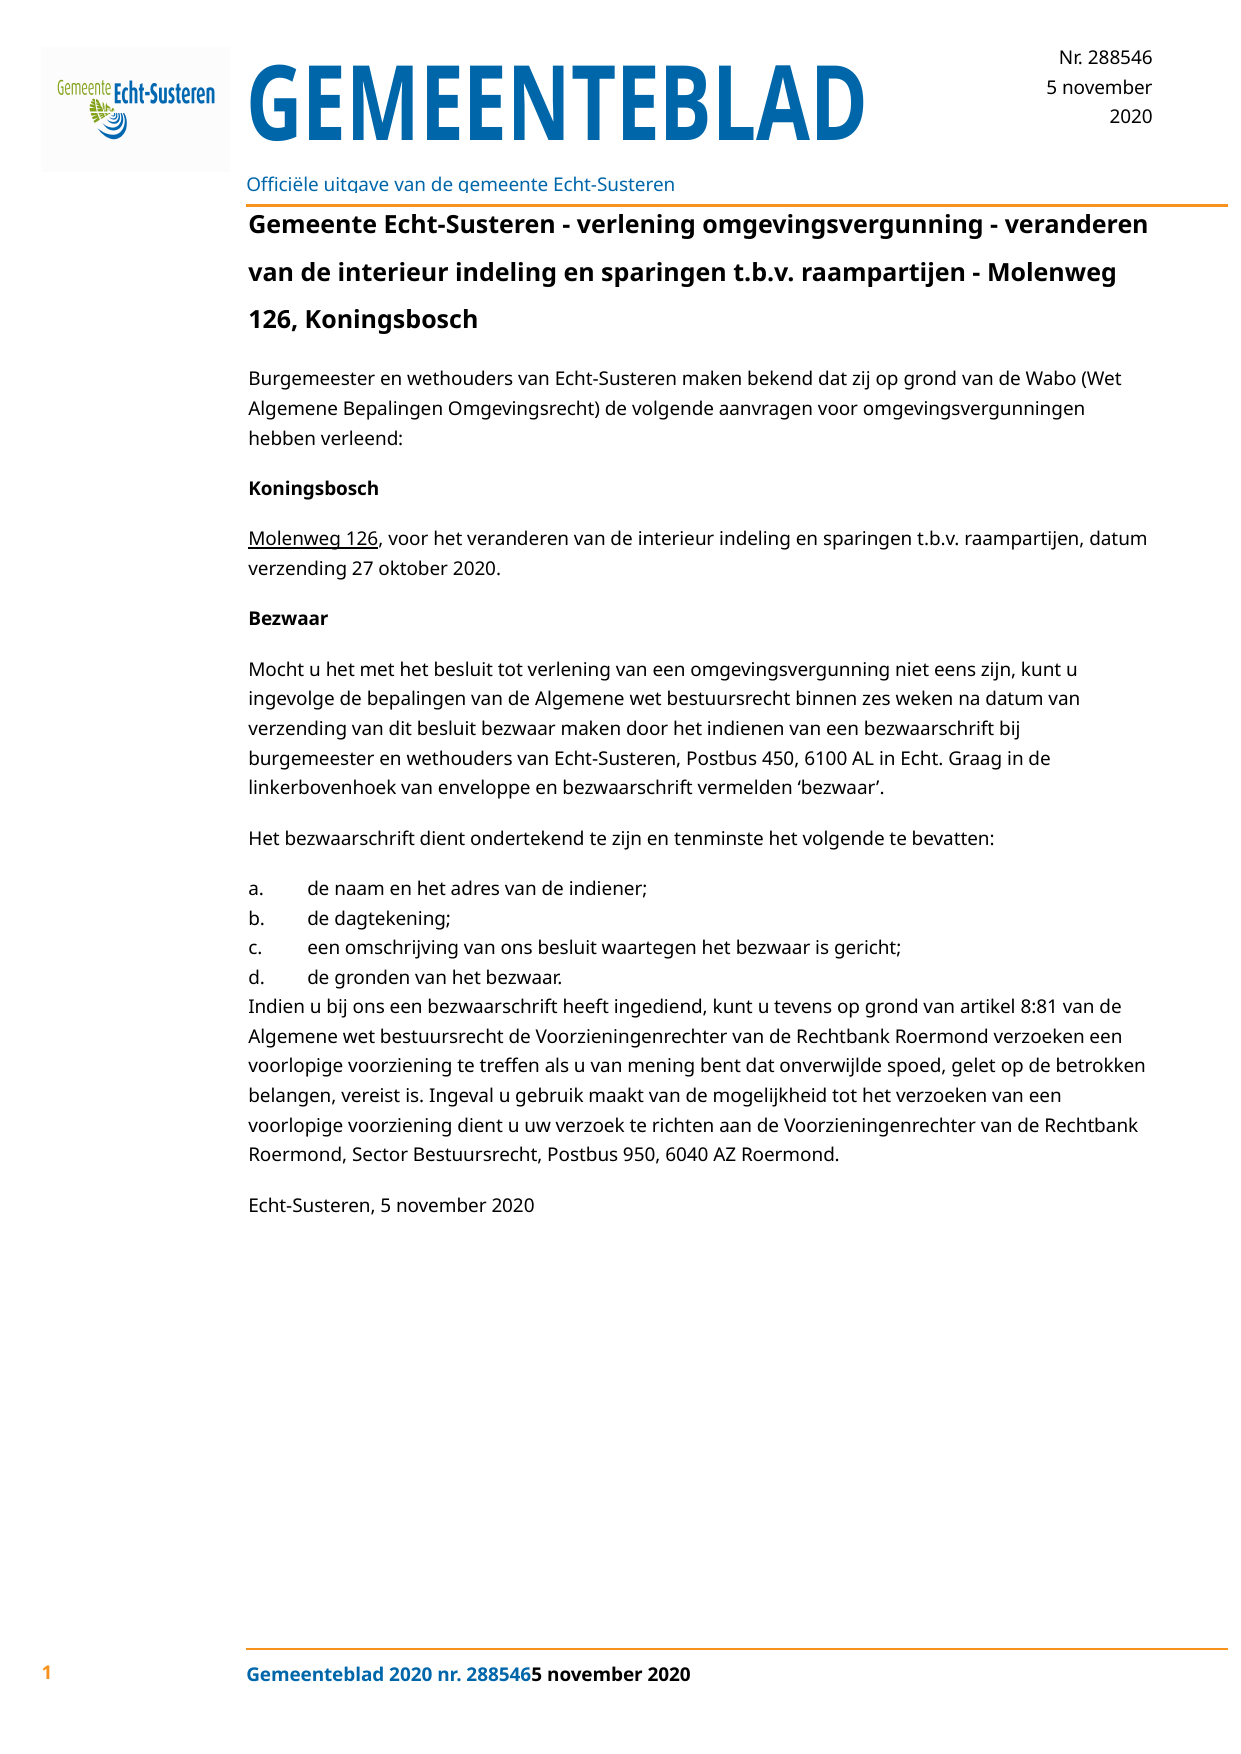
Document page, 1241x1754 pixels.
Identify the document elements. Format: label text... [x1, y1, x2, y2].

list een omschrijving van ons besluit waartegen het bezwaar is gericht; [248, 934, 1152, 960]
text Burgemeester en wethouders van Echt-Susteren maken bekend dat zij op grond van de Wabo (Wet Algemene Bepalingen Omgevingsrecht) de volgende aanvragen voor omgevingsvergunningen hebben verleend: [248, 366, 1152, 450]
picture [41, 47, 231, 172]
text Indien u bij ons een bezwaarschrift heeft ingediend, kunt u tevens op grond van artikel 8:81 van de Algemene wet bestuursrecht de Voorzieningenrechter van de Rechtbank Roermond verzoeken een voorlopige voorziening te treffen als u van mening bent dat onverwijlde spoed, gelet op de betrokken belangen, vereist is. Ingeval u gebruik maakt van de mogelijkheid tot het verzoeken van een voorlopige voorziening dient u uw verzoek te richten aan de Voorzieningenrechter van de Rechtbank Roermond, Sector Bestuursrecht, Postbus 950, 6040 AZ Roermond. [248, 993, 1152, 1167]
text Mocht u het met het besluit tot verlening van een omgevingsvergunning niet eens zijn, kunt u ingevolge de bepalingen van de Algemene wet bestuursrecht binnen zes weken na datum van verzending van dit besluit bezwaar maken door het indienen van een bezwaarschrift bij burgemeester en wethouders van Echt-Susteren, Postbus 450, 6100 AL in Echt. Graag in de linkerbovenhoek van enveloppe en bezwaarschrift vermelden ‘bezwaar’. [248, 656, 1152, 800]
text Gemeente Echt-Susteren - verlening omgevingsvergunning - veranderen van de interieur indeling en sparingen t.b.v. raampartijen - Molenweg 126, Koningsbosch [248, 207, 1152, 336]
list de naam en het adres van de indiener; [248, 875, 1152, 901]
text Het bezwaarschrift dient ondertekend te zijn en tenminste het volgende te bevatten: [248, 825, 1152, 850]
text Echt-Susteren, 5 november 2020 [248, 1192, 1152, 1217]
list de dagtekening; [248, 905, 1152, 930]
text Bezwaar [248, 606, 1152, 631]
text Molenweg 126, voor het veranderen van de interieur indeling en sparingen t.b.v. raampartijen, datum verzending 27 oktober 2020. [248, 526, 1152, 581]
text Koningsbosch [248, 475, 1152, 501]
list de gronden van het bezwaar. [248, 964, 1152, 989]
